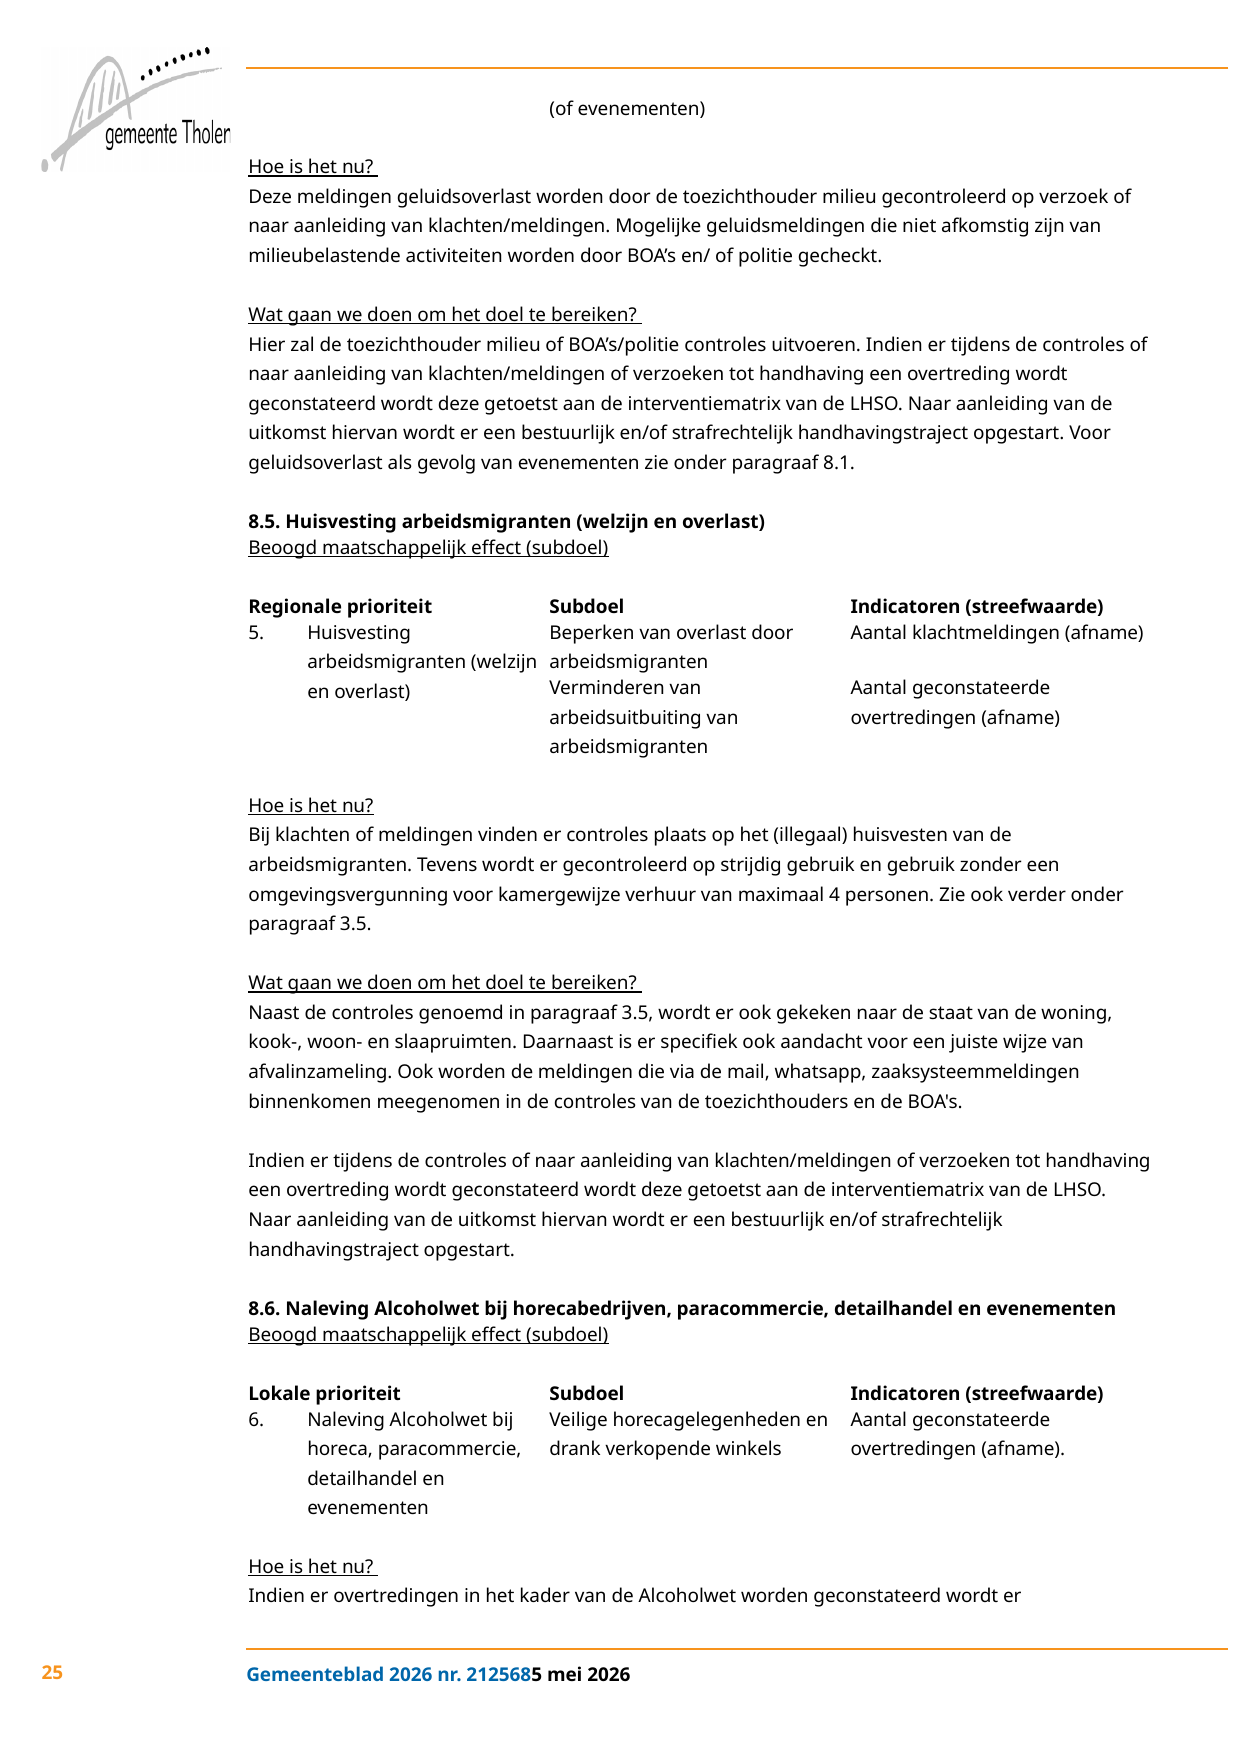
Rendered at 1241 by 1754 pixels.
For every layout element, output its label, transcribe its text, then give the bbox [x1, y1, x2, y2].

table_cell Naleving Alcoholwet bij horeca, paracommercie, detailhandel en evenementen [248, 1406, 549, 1520]
table_cell [850, 95, 1152, 121]
text Hoe is het nu? [248, 1553, 1152, 1579]
text Deze meldingen geluidsoverlast worden door de toezichthouder milieu gecontroleerd op verzoek of naar aanleiding van klachten/meldingen. Mogelijke geluidsmeldingen die niet afkomstig zijn van milieubelastende activiteiten worden door BOA’s en/ of politie gecheckt. [248, 183, 1152, 268]
table_header Indicatoren (streefwaarde) [850, 1380, 1152, 1406]
table_header Lokale prioriteit [248, 1380, 549, 1406]
text 8.6. Naleving Alcoholwet bij horecabedrijven, paracommercie, detailhandel en evenementen [248, 1295, 1152, 1321]
table_cell Verminderen van arbeidsuitbuiting van arbeidsmigranten [549, 674, 850, 759]
table_cell (of evenementen) [549, 95, 850, 121]
table_header Subdoel [549, 1380, 850, 1406]
text Hoe is het nu? [248, 792, 1152, 818]
table_header Subdoel [549, 593, 850, 619]
text Beoogd maatschappelijk effect (subdoel) [248, 1321, 1152, 1346]
table_cell Aantal geconstateerde overtredingen (afname) [850, 674, 1152, 759]
text Bij klachten of meldingen vinden er controles plaats op het (illegaal) huisvesten van de arbeidsmigranten. Tevens wordt er gecontroleerd op strijdig gebruik en gebruik zonder een omgevingsvergunning voor kamergewijze verhuur van maximaal 4 personen. Zie ook verder onder paragraaf 3.5. [248, 822, 1152, 936]
text Wat gaan we doen om het doel te bereiken? [248, 969, 1152, 995]
table_cell [248, 95, 549, 121]
text Beoogd maatschappelijk effect (subdoel) [248, 534, 1152, 560]
text Indien er overtredingen in het kader van de Alcoholwet worden geconstateerd wordt er [248, 1583, 1152, 1608]
table_cell Beperken van overlast door arbeidsmigranten [549, 619, 850, 674]
text Wat gaan we doen om het doel te bereiken? [248, 301, 1152, 327]
text Naast de controles genoemd in paragraaf 3.5, wordt er ook gekeken naar de staat van de woning, kook-, woon- en slaapruimten. Daarnaast is er specifiek ook aandacht voor een juiste wijze van afvalinzameling. Ook worden de meldingen die via de mail, whatsapp, zaaksysteemmeldingen binnenkomen meegenomen in de controles van de toezichthouders en de BOA's. [248, 999, 1152, 1114]
table_header Regionale prioriteit [248, 593, 549, 619]
text Hier zal de toezichthouder milieu of BOA’s/politie controles uitvoeren. Indien er tijdens de controles of naar aanleiding van klachten/meldingen of verzoeken tot handhaving een overtreding wordt geconstateerd wordt deze getoetst aan de interventiematrix van de LHSO. Naar aanleiding van de uitkomst hiervan wordt er een bestuurlijk en/of strafrechtelijk handhavingstraject opgestart. Voor geluidsoverlast als gevolg van evenementen zie onder paragraaf 8.1. [248, 331, 1152, 475]
picture [41, 47, 231, 172]
table_header Indicatoren (streefwaarde) [850, 593, 1152, 619]
text 8.5. Huisvesting arbeidsmigranten (welzijn en overlast) [248, 508, 1152, 534]
text Indien er tijdens de controles of naar aanleiding van klachten/meldingen of verzoeken tot handhaving een overtreding wordt geconstateerd wordt deze getoetst aan de interventiematrix van de LHSO. Naar aanleiding van de uitkomst hiervan wordt er een bestuurlijk en/of strafrechtelijk handhavingstraject opgestart. [248, 1147, 1152, 1262]
table_cell Veilige horecagelegenheden en drank verkopende winkels [549, 1406, 850, 1520]
table_cell Aantal klachtmeldingen (afname) [850, 619, 1152, 674]
text Hoe is het nu? [248, 153, 1152, 179]
table_cell Aantal geconstateerde overtredingen (afname). [850, 1406, 1152, 1520]
table_cell Huisvesting arbeidsmigranten (welzijn en overlast) [248, 619, 549, 759]
